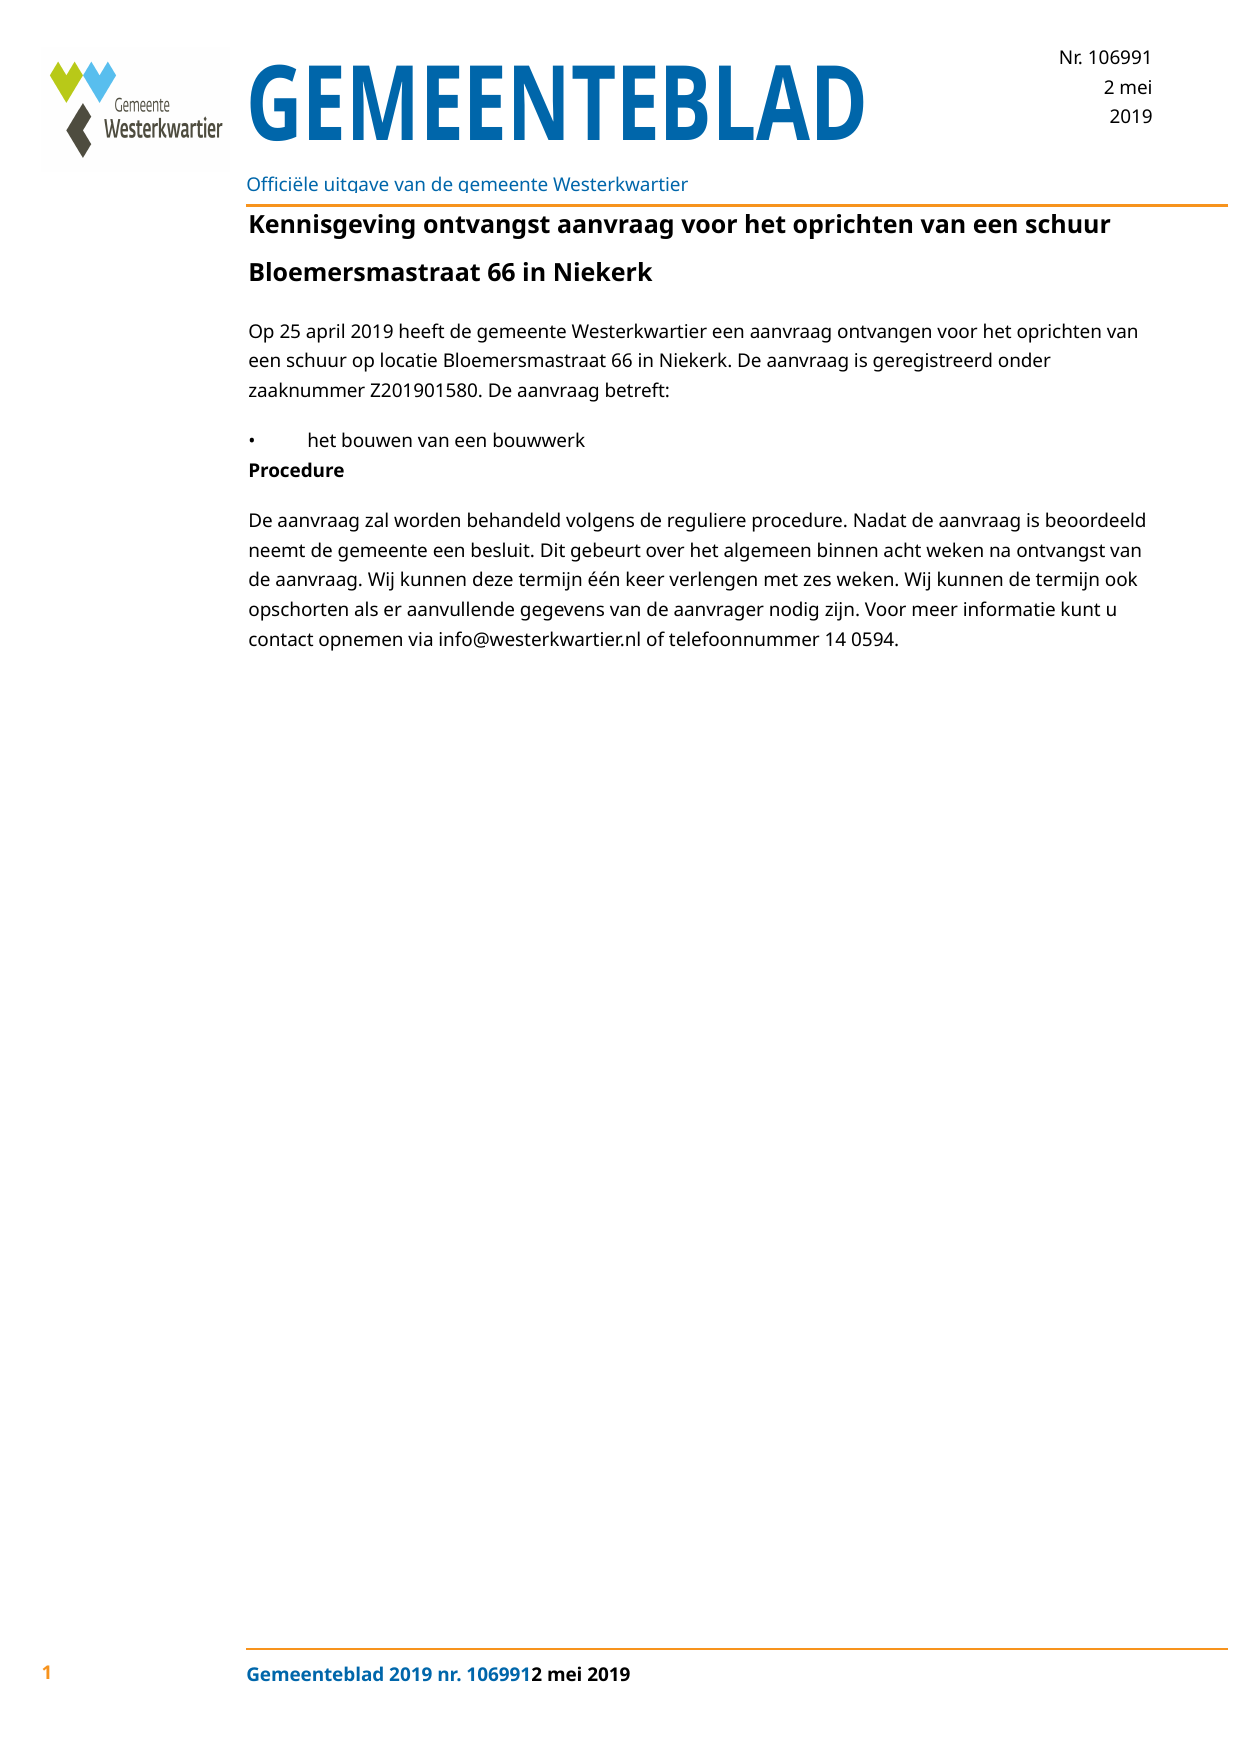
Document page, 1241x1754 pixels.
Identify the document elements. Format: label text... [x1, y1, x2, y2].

list het bouwen van een bouwwerk [248, 427, 1152, 453]
text Op 25 april 2019 heeft de gemeente Westerkwartier een aanvraag ontvangen voor het oprichten van een schuur op locatie Bloemersmastraat 66 in Niekerk. De aanvraag is geregistreerd onder zaaknummer Z201901580. De aanvraag betreft: [248, 318, 1152, 403]
picture [41, 47, 231, 172]
text Procedure [248, 457, 1152, 483]
text De aanvraag zal worden behandeld volgens de reguliere procedure. Nadat de aanvraag is beoordeeld neemt de gemeente een besluit. Dit gebeurt over het algemeen binnen acht weken na ontvangst van de aanvraag. Wij kunnen deze termijn één keer verlengen met zes weken. Wij kunnen de termijn ook opschorten als er aanvullende gegevens van de aanvrager nodig zijn. Voor meer informatie kunt u contact opnemen via info@westerkwartier.nl of telefoonnummer 14 0594. [248, 507, 1152, 652]
text Kennisgeving ontvangst aanvraag voor het oprichten van een schuur Bloemersmastraat 66 in Niekerk [248, 207, 1152, 288]
